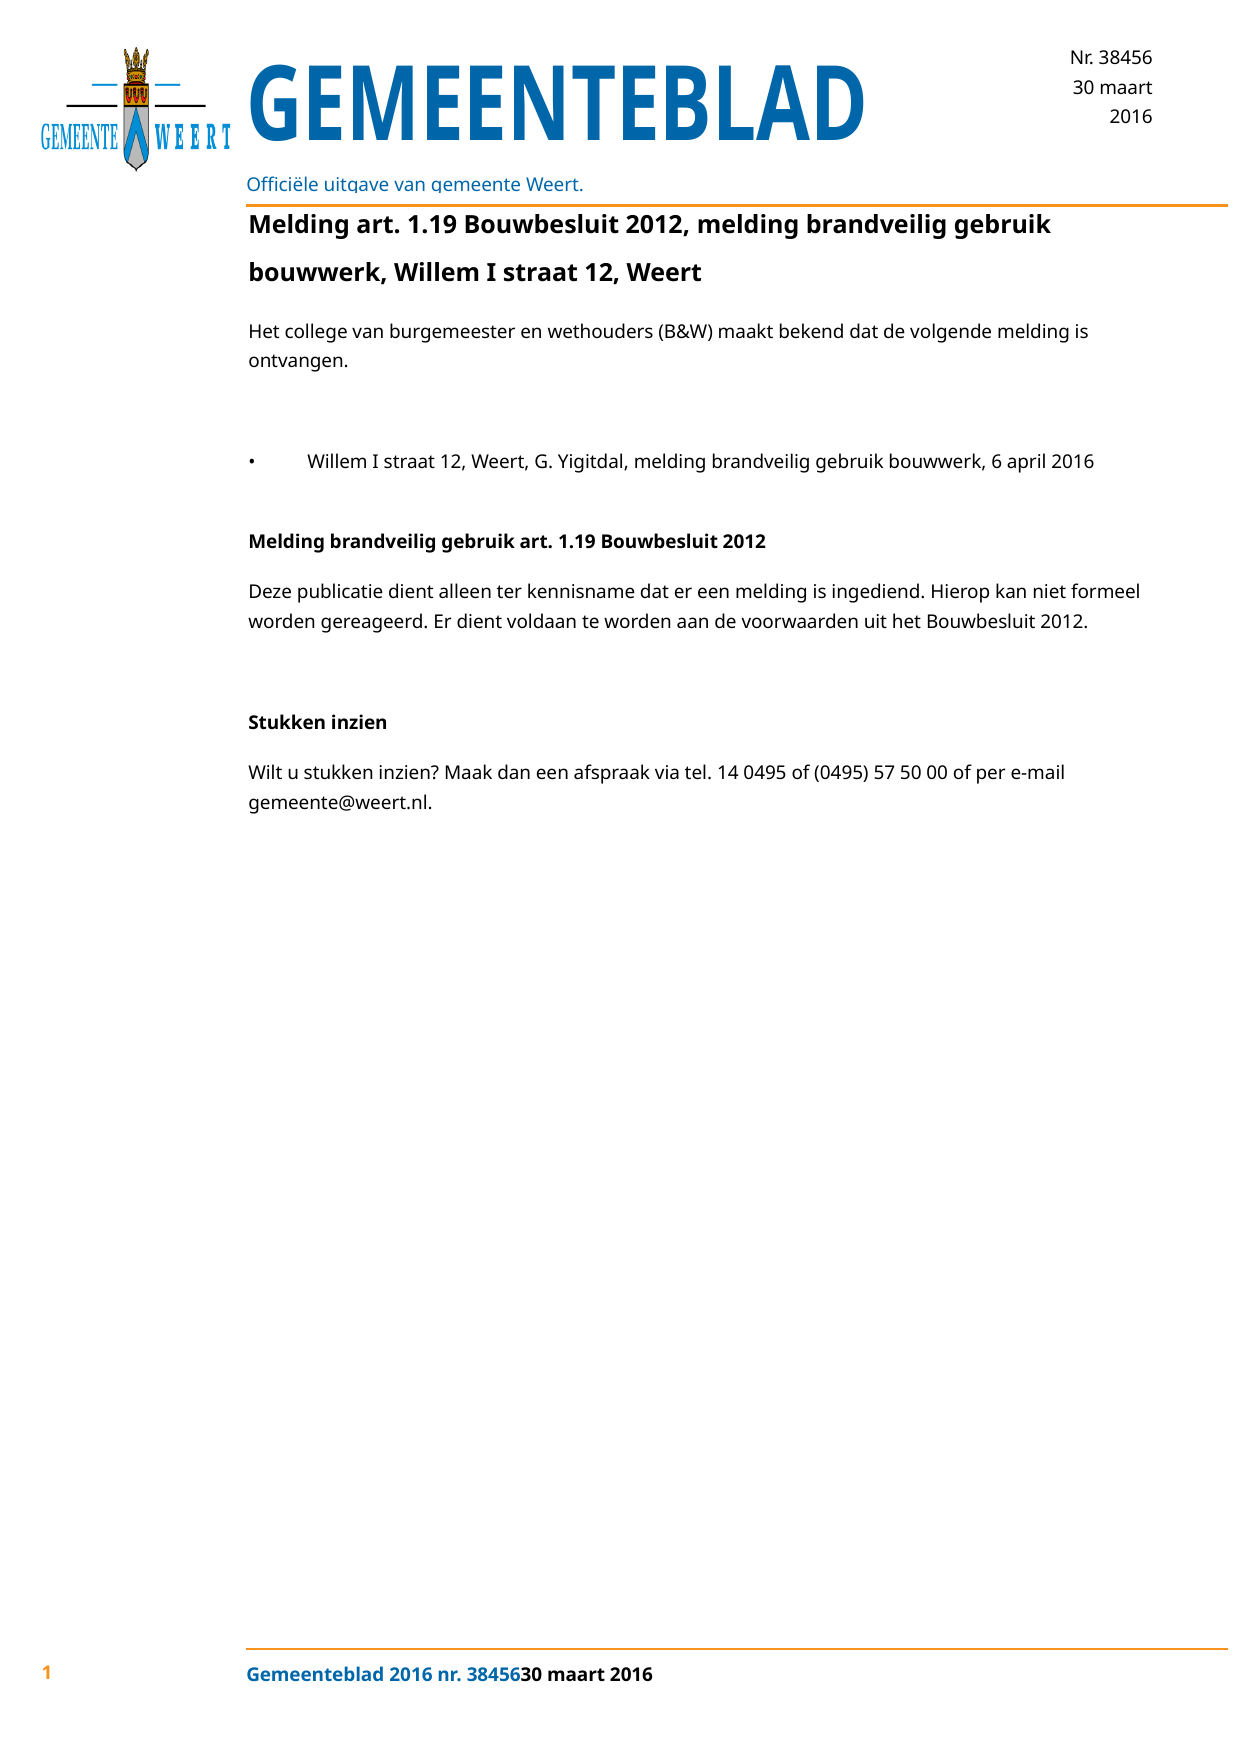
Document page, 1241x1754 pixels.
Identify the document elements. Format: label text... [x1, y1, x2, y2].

text Melding brandveilig gebruik art. 1.19 Bouwbesluit 2012 [248, 528, 1152, 554]
text Stukken inzien [248, 709, 1152, 735]
text Deze publicatie dient alleen ter kennisname dat er een melding is ingediend. Hierop kan niet formeel worden gereageerd. Er dient voldaan te worden aan de voorwaarden uit het Bouwbesluit 2012. [248, 579, 1152, 634]
picture [41, 47, 231, 172]
text Wilt u stukken inzien? Maak dan een afspraak via tel. 14 0495 of (0495) 57 50 00 of per e-mail gemeente@weert.nl. [248, 759, 1152, 815]
text Melding art. 1.19 Bouwbesluit 2012, melding brandveilig gebruik bouwwerk, Willem I straat 12, Weert [248, 207, 1152, 288]
text Het college van burgemeester en wethouders (B&W) maakt bekend dat de volgende melding is ontvangen. [248, 318, 1152, 373]
list Willem I straat 12, Weert, G. Yigitdal, melding brandveilig gebruik bouwwerk, 6 april 2016 [248, 448, 1152, 474]
